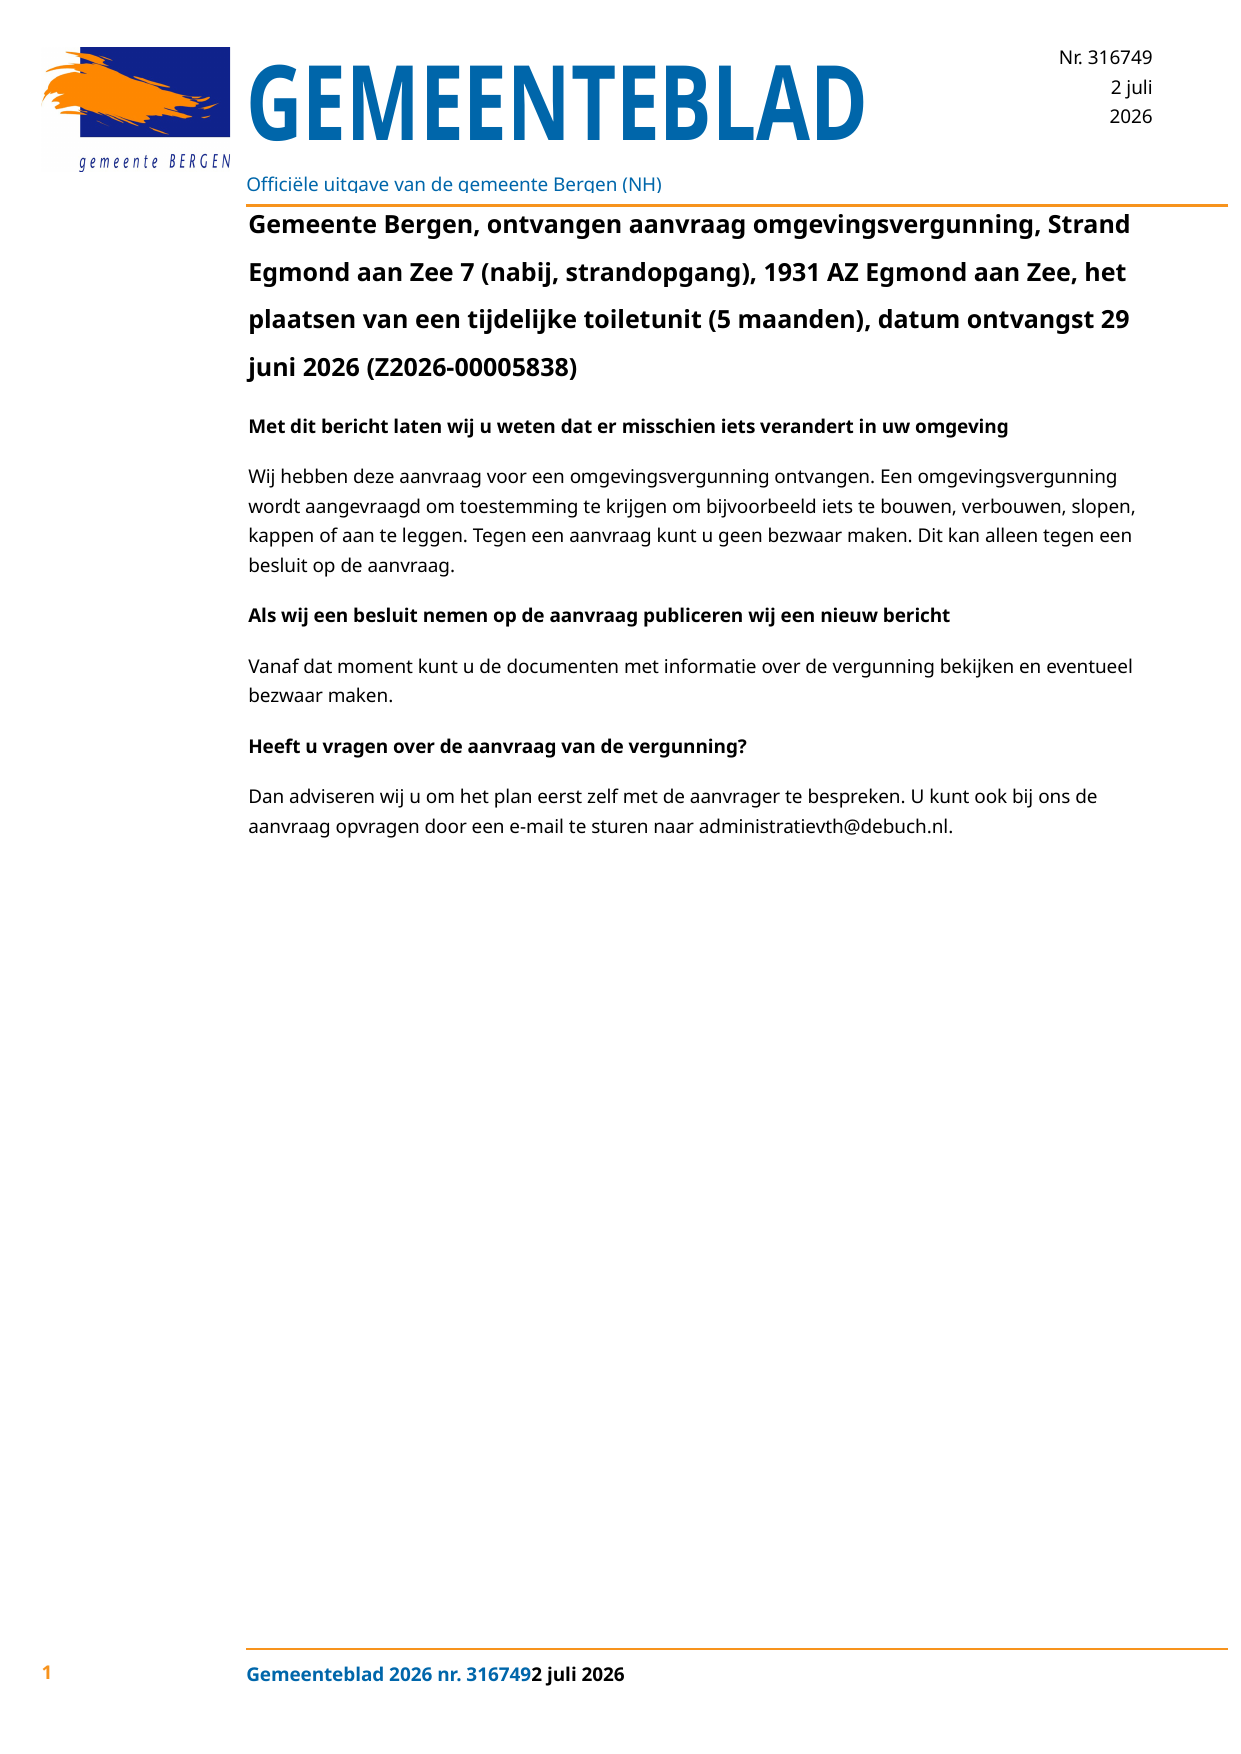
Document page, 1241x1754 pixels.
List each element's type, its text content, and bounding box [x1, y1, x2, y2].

text Gemeente Bergen, ontvangen aanvraag omgevingsvergunning, Strand Egmond aan Zee 7 (nabij, strandopgang), 1931 AZ Egmond aan Zee, het plaatsen van een tijdelijke toiletunit (5 maanden), datum ontvangst 29 juni 2026 (Z2026-00005838) [248, 207, 1152, 384]
text Dan adviseren wij u om het plan eerst zelf met de aanvrager te bespreken. U kunt ook bij ons de aanvraag opvragen door een e-mail te sturen naar administratievth@debuch.nl. [248, 783, 1152, 839]
text Met dit bericht laten wij u weten dat er misschien iets verandert in uw omgeving [248, 413, 1152, 439]
picture [41, 47, 231, 172]
text Wij hebben deze aanvraag voor een omgevingsvergunning ontvangen. Een omgevingsvergunning wordt aangevraagd om toestemming te krijgen om bijvoorbeeld iets te bouwen, verbouwen, slopen, kappen of aan te leggen. Tegen een aanvraag kunt u geen bezwaar maken. Dit kan alleen tegen een besluit op de aanvraag. [248, 463, 1152, 578]
text Heeft u vragen over de aanvraag van de vergunning? [248, 733, 1152, 759]
text Als wij een besluit nemen op de aanvraag publiceren wij een nieuw bericht [248, 603, 1152, 628]
text Vanaf dat moment kunt u de documenten met informatie over de vergunning bekijken en eventueel bezwaar maken. [248, 653, 1152, 708]
